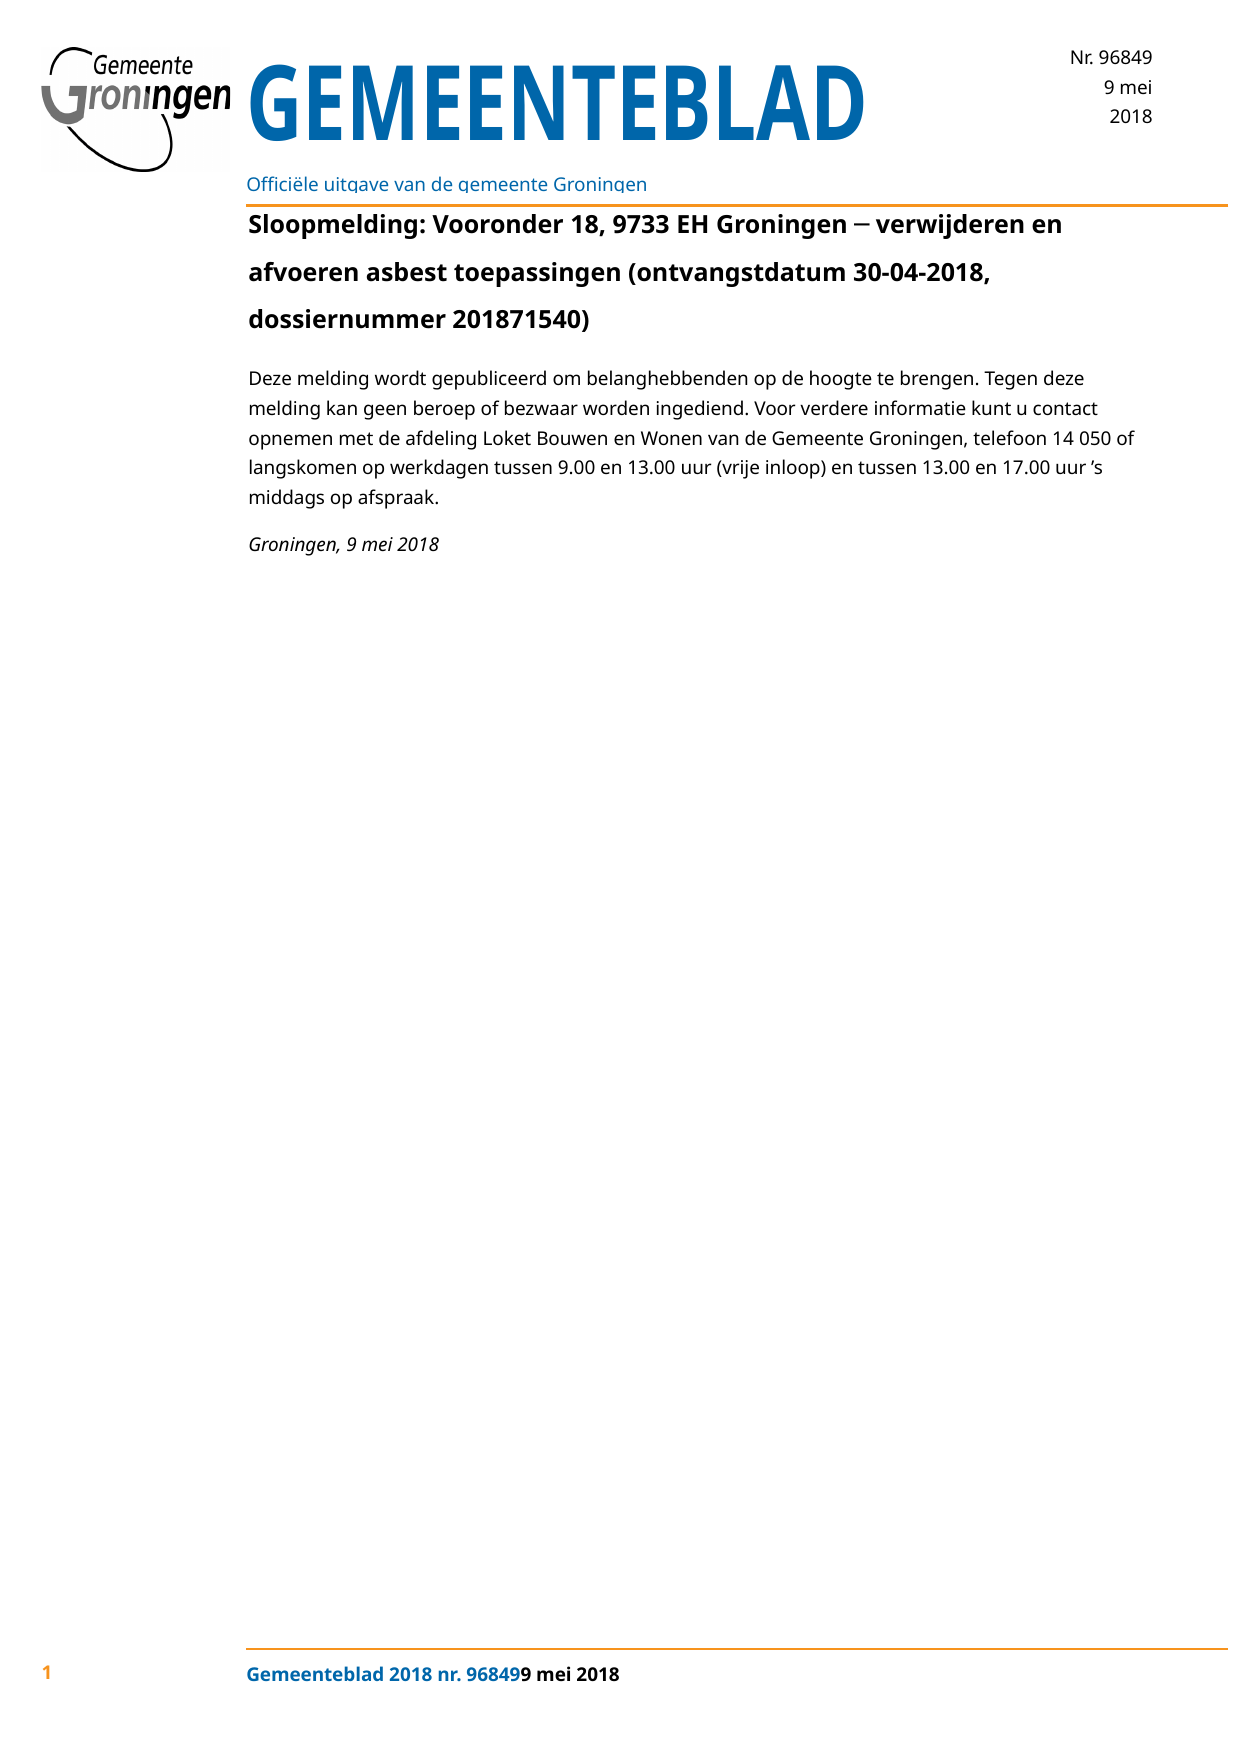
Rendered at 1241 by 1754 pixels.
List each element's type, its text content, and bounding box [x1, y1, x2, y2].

text Sloopmelding: Vooronder 18, 9733 EH Groningen ─ verwijderen en afvoeren asbest toepassingen (ontvangstdatum 30-04-2018, dossiernummer 201871540) [248, 207, 1152, 336]
picture [41, 47, 231, 172]
text Groningen, 9 mei 2018 [248, 532, 1152, 557]
text Deze melding wordt gepubliceerd om belanghebbenden op de hoogte te brengen. Tegen deze melding kan geen beroep of bezwaar worden ingediend. Voor verdere informatie kunt u contact opnemen met de afdeling Loket Bouwen en Wonen van de Gemeente Groningen, telefoon 14 050 of langskomen op werkdagen tussen 9.00 en 13.00 uur (vrije inloop) en tussen 13.00 en 17.00 uur ’s middags op afspraak. [248, 366, 1152, 509]
